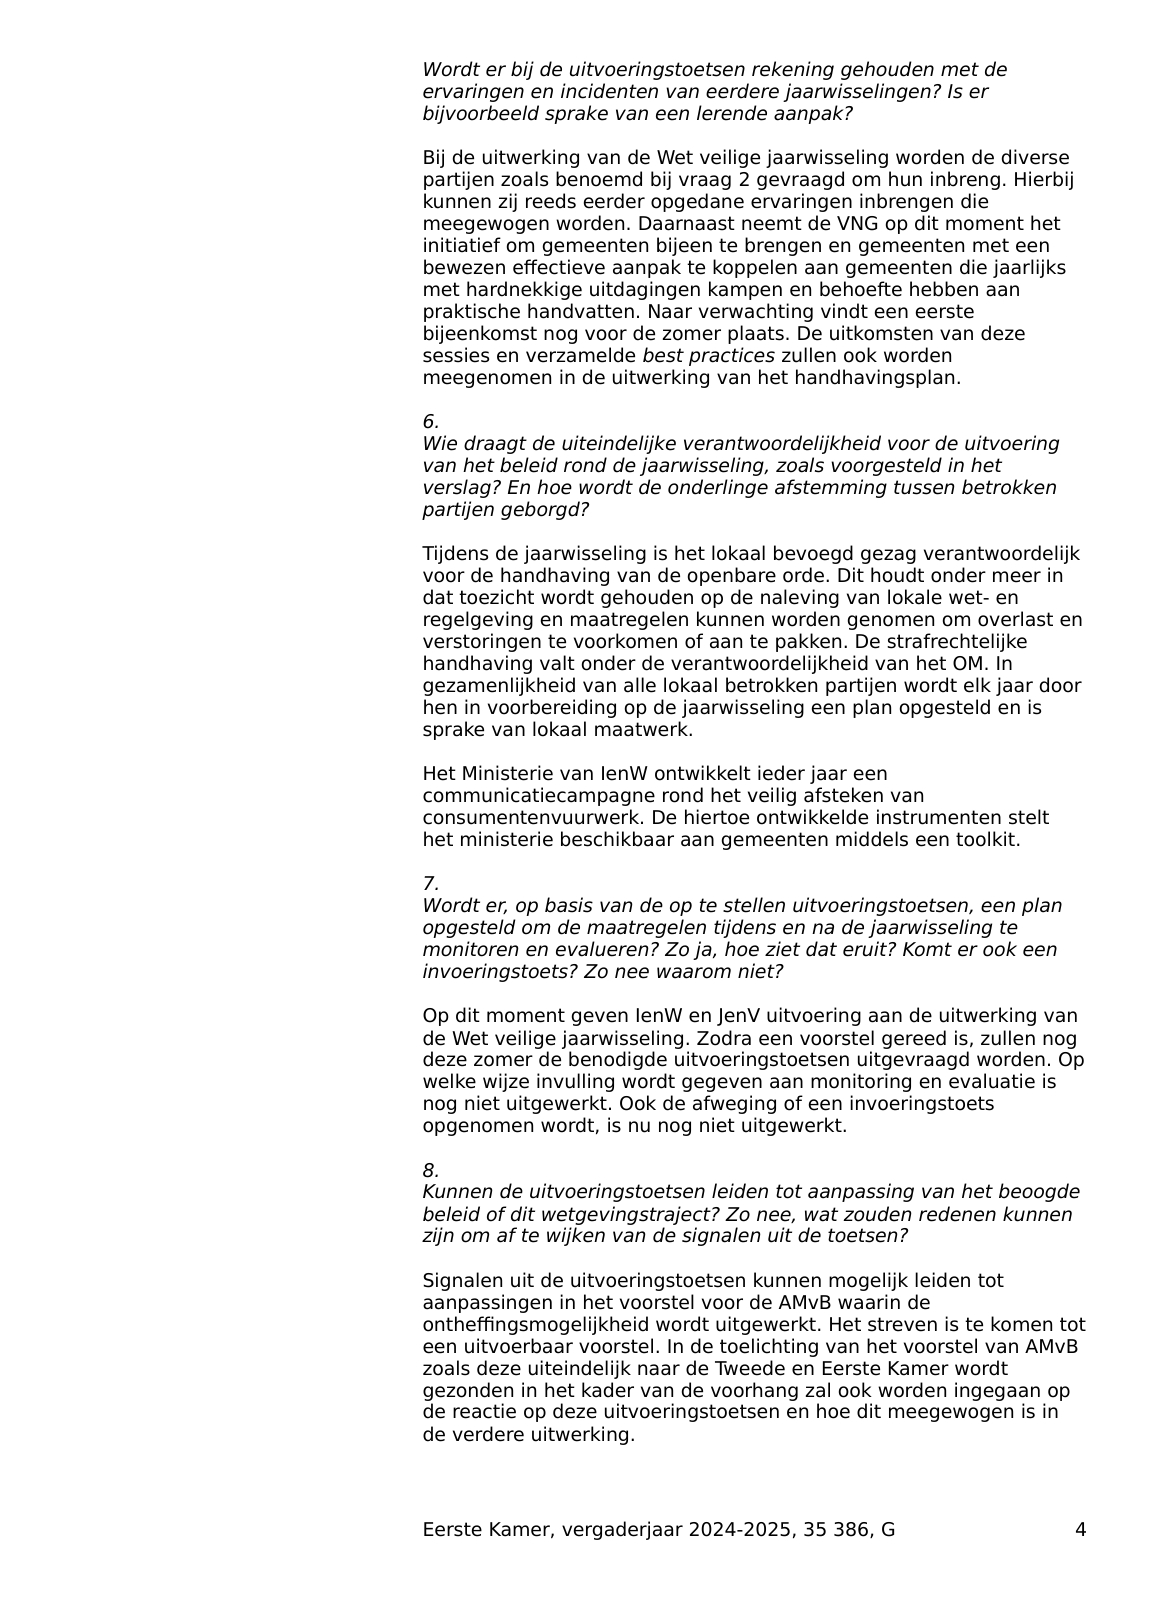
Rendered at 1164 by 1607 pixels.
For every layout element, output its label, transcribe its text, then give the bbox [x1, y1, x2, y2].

text Wie draagt de uiteindelijke verantwoordelijkheid voor de uitvoering van het beleid rond de jaarwisseling, zoals voorgesteld in het verslag? En hoe wordt de onderlinge afstemming tussen betrokken partijen geborgd? [422, 433, 1087, 521]
text Tijdens de jaarwisseling is het lokaal bevoegd gezag verantwoordelijk voor de handhaving van de openbare orde. Dit houdt onder meer in dat toezicht wordt gehouden op de naleving van lokale wet- en regelgeving en maatregelen kunnen worden genomen om overlast en verstoringen te voorkomen of aan te pakken. De strafrechtelijke handhaving valt onder de verantwoordelijkheid van het OM. In gezamenlijkheid van alle lokaal betrokken partijen wordt elk jaar door hen in voorbereiding op de jaarwisseling een plan opgesteld en is sprake van lokaal maatwerk. [422, 543, 1087, 741]
text Kunnen de uitvoeringstoetsen leiden tot aanpassing van het beoogde beleid of dit wetgevingstraject? Zo nee, wat zouden redenen kunnen zijn om af te wijken van de signalen uit de toetsen? [422, 1181, 1087, 1247]
text Het Ministerie van IenW ontwikkelt ieder jaar een communicatiecampagne rond het veilig afsteken van consumentenvuurwerk. De hiertoe ontwikkelde instrumenten stelt het ministerie beschikbaar aan gemeenten middels een toolkit. [422, 763, 1087, 851]
text Bij de uitwerking van de Wet veilige jaarwisseling worden de diverse partijen zoals benoemd bij vraag 2 gevraagd om hun inbreng. Hierbij kunnen zij reeds eerder opgedane ervaringen inbrengen die meegewogen worden. Daarnaast neemt de VNG op dit moment het initiatief om gemeenten bijeen te brengen en gemeenten met een bewezen effectieve aanpak te koppelen aan gemeenten die jaarlijks met hardnekkige uitdagingen kampen en behoefte hebben aan praktische handvatten. Naar verwachting vindt een eerste bijeenkomst nog voor de zomer plaats. De uitkomsten van deze sessies en verzamelde best practices zullen ook worden meegenomen in de uitwerking van het handhavingsplan. [422, 147, 1087, 389]
text 8. [422, 1159, 1087, 1181]
text Wordt er, op basis van de op te stellen uitvoeringstoetsen, een plan opgesteld om de maatregelen tijdens en na de jaarwisseling te monitoren en evalueren? Zo ja, hoe ziet dat eruit? Komt er ook een invoeringstoets? Zo nee waarom niet? [422, 895, 1087, 983]
text Signalen uit de uitvoeringstoetsen kunnen mogelijk leiden tot aanpassingen in het voorstel voor de AMvB waarin de ontheffingsmogelijkheid wordt uitgewerkt. Het streven is te komen tot een uitvoerbaar voorstel. In de toelichting van het voorstel van AMvB zoals deze uiteindelijk naar de Tweede en Eerste Kamer wordt gezonden in het kader van de voorhang zal ook worden ingegaan op de reactie op deze uitvoeringstoetsen en hoe dit meegewogen is in de verdere uitwerking. [422, 1269, 1087, 1445]
text 7. [422, 873, 1087, 895]
text 6. [422, 411, 1087, 433]
text Op dit moment geven IenW en JenV uitvoering aan de uitwerking van de Wet veilige jaarwisseling. Zodra een voorstel gereed is, zullen nog deze zomer de benodigde uitvoeringstoetsen uitgevraagd worden. Op welke wijze invulling wordt gegeven aan monitoring en evaluatie is nog niet uitgewerkt. Ook de afweging of een invoeringstoets opgenomen wordt, is nu nog niet uitgewerkt. [422, 1005, 1087, 1137]
text Wordt er bij de uitvoeringstoetsen rekening gehouden met de ervaringen en incidenten van eerdere jaarwisselingen? Is er bijvoorbeeld sprake van een lerende aanpak? [422, 59, 1087, 125]
